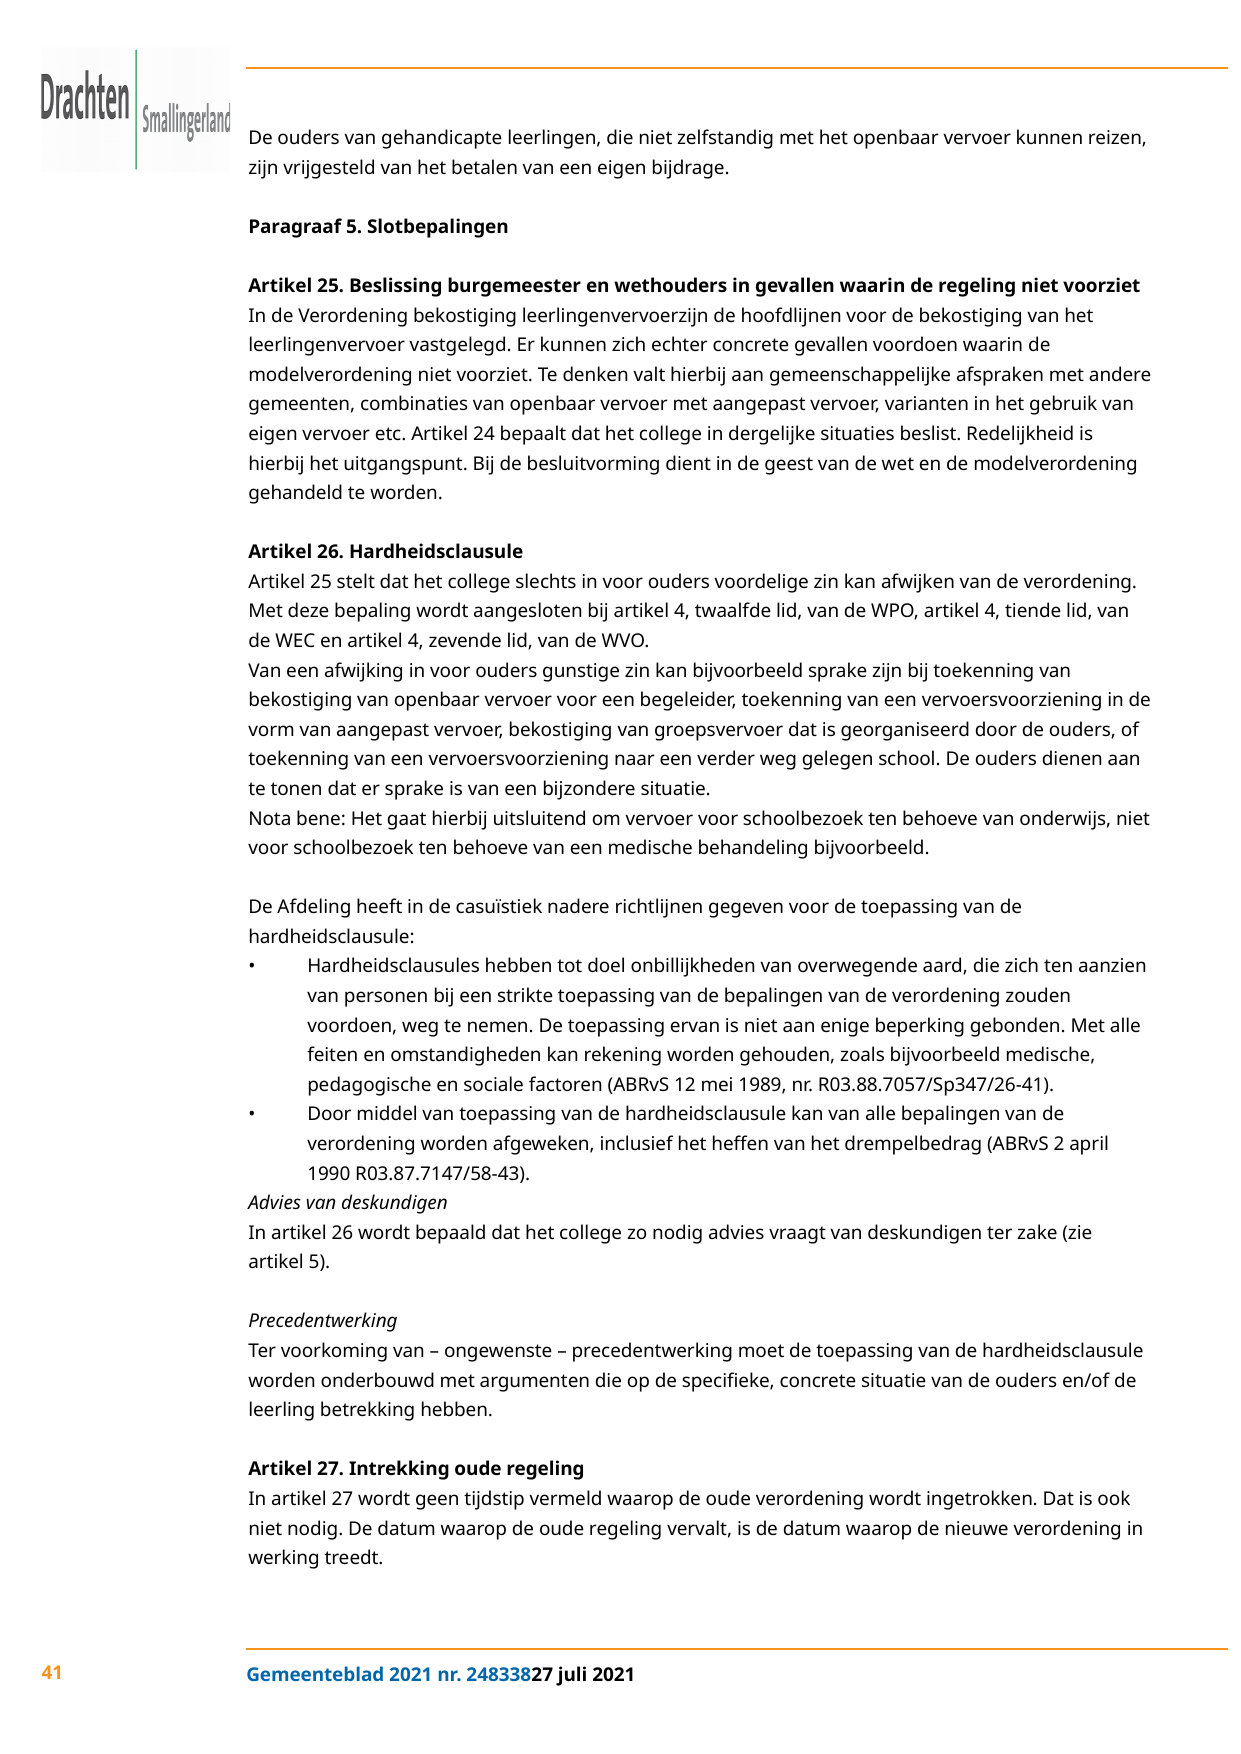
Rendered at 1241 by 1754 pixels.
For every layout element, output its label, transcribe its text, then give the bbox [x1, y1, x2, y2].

text Artikel 27. Intrekking oude regeling [248, 1456, 1152, 1481]
picture [41, 47, 231, 172]
text Artikel 26. Hardheidsclausule [248, 538, 1152, 564]
text Ter voorkoming van – ongewenste – precedentwerking moet de toepassing van de hardheidsclausule worden onderbouwd met argumenten die op de specifieke, concrete situatie van de ouders en/of de leerling betrekking hebben. [248, 1337, 1152, 1422]
list Hardheidsclausules hebben tot doel onbillijkheden van overwegende aard, die zich ten aanzien van personen bij een strikte toepassing van de bepalingen van de verordening zouden voordoen, weg te nemen. De toepassing ervan is niet aan enige beperking gebonden. Met alle feiten en omstandigheden kan rekening worden gehouden, zoals bijvoorbeeld medische, pedagogische en sociale factoren (ABRvS 12 mei 1989, nr. R03.88.7057/Sp347/26-41). [248, 953, 1152, 1097]
text In artikel 26 wordt bepaald dat het college zo nodig advies vraagt van deskundigen ter zake (zie artikel 5). [248, 1219, 1152, 1274]
text In artikel 27 wordt geen tijdstip vermeld waarop de oude verordening wordt ingetrokken. Dat is ook niet nodig. De datum waarop de oude regeling vervalt, is de datum waarop de nieuwe verordening in werking treedt. [248, 1485, 1152, 1570]
text Van een afwijking in voor ouders gunstige zin kan bijvoorbeeld sprake zijn bij toekenning van bekostiging van openbaar vervoer voor een begeleider, toekenning van een vervoersvoorziening in de vorm van aangepast vervoer, bekostiging van groepsvervoer dat is georganiseerd door de ouders, of toekenning van een vervoersvoorziening naar een verder weg gelegen school. De ouders dienen aan te tonen dat er sprake is van een bijzondere situatie. [248, 657, 1152, 801]
text Artikel 25 stelt dat het college slechts in voor ouders voordelige zin kan afwijken van de verordening. Met deze bepaling wordt aangesloten bij artikel 4, twaalfde lid, van de WPO, artikel 4, tiende lid, van de WEC en artikel 4, zevende lid, van de WVO. [248, 568, 1152, 653]
text De Afdeling heeft in de casuïstiek nadere richtlijnen gegeven voor de toepassing van de hardheidsclausule: [248, 893, 1152, 949]
text In de Verordening bekostiging leerlingenvervoerzijn de hoofdlijnen voor de bekostiging van het leerlingenvervoer vastgelegd. Er kunnen zich echter concrete gevallen voordoen waarin de modelverordening niet voorziet. Te denken valt hierbij aan gemeenschappelijke afspraken met andere gemeenten, combinaties van openbaar vervoer met aangepast vervoer, varianten in het gebruik van eigen vervoer etc. Artikel 24 bepaalt dat het college in dergelijke situaties beslist. Redelijkheid is hierbij het uitgangspunt. Bij de besluitvorming dient in de geest van de wet en de modelverordening gehandeld te worden. [248, 302, 1152, 505]
text Artikel 25. Beslissing burgemeester en wethouders in gevallen waarin de regeling niet voorziet [248, 272, 1152, 298]
text Paragraaf 5. Slotbepalingen [248, 213, 1152, 239]
text Advies van deskundigen [248, 1189, 1152, 1215]
text De ouders van gehandicapte leerlingen, die niet zelfstandig met het openbaar vervoer kunnen reizen, zijn vrijgesteld van het betalen van een eigen bijdrage. [248, 124, 1152, 180]
text Precedentwerking [248, 1308, 1152, 1333]
text Nota bene: Het gaat hierbij uitsluitend om vervoer voor schoolbezoek ten behoeve van onderwijs, niet voor schoolbezoek ten behoeve van een medische behandeling bijvoorbeeld. [248, 805, 1152, 860]
list Door middel van toepassing van de hardheidsclausule kan van alle bepalingen van de verordening worden afgeweken, inclusief het heffen van het drempelbedrag (ABRvS 2 april 1990 R03.87.7147/58-43). [248, 1101, 1152, 1186]
